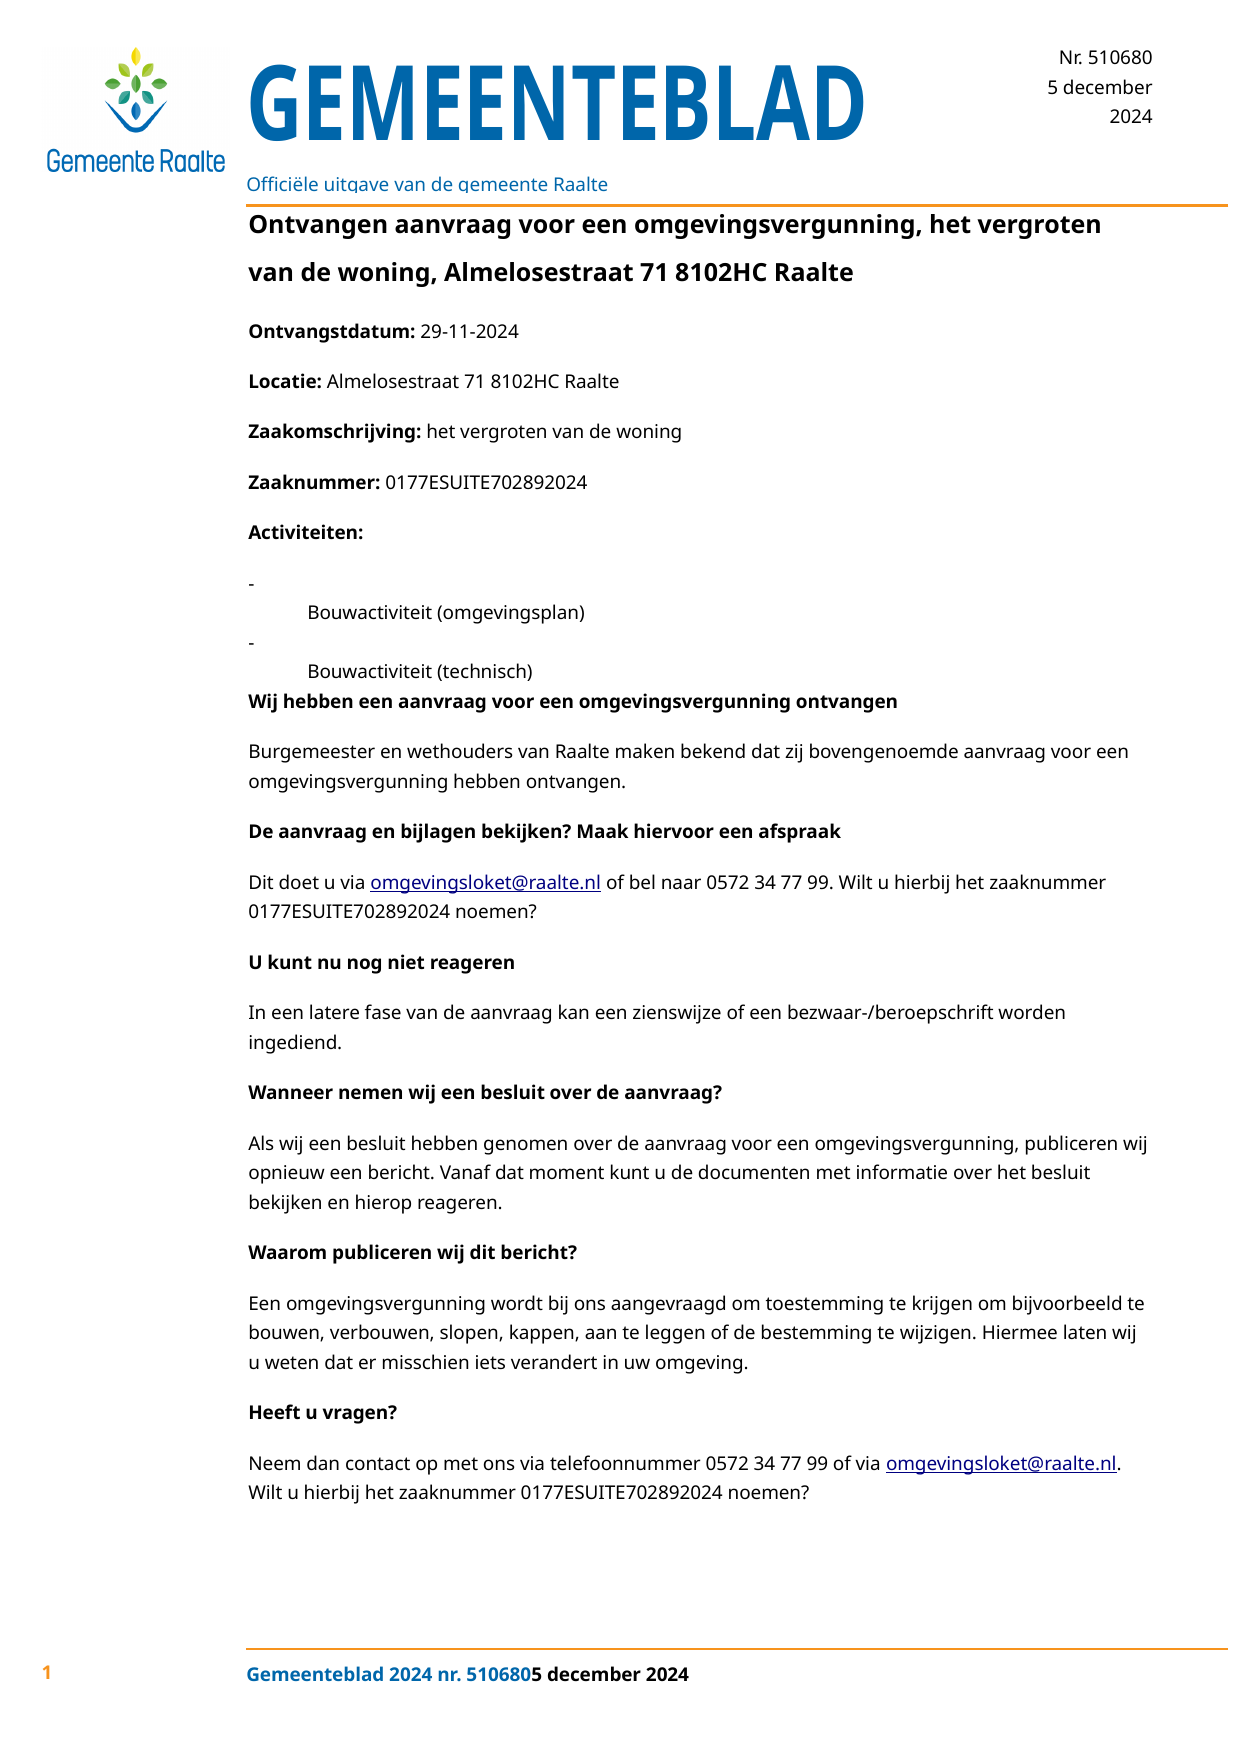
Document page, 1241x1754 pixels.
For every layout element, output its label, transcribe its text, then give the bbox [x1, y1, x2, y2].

text Heeft u vragen? [248, 1399, 1152, 1425]
text De aanvraag en bijlagen bekijken? Maak hiervoor een afspraak [248, 819, 1152, 844]
list Bouwactiviteit (technisch) [248, 659, 1152, 684]
text Activiteiten: [248, 519, 1152, 545]
text Wanneer nemen wij een besluit over de aanvraag? [248, 1079, 1152, 1105]
text Zaaknummer: 0177ESUITE702892024 [248, 469, 1152, 495]
text Ontvangstdatum: 29-11-2024 [248, 318, 1152, 344]
text Burgemeester en wethouders van Raalte maken bekend dat zij bovengenoemde aanvraag voor een omgevingsvergunning hebben ontvangen. [248, 739, 1152, 794]
text Neem dan contact op met ons via telefoonnummer 0572 34 77 99 of via omgevingsloket@raalte.nl. Wilt u hierbij het zaaknummer 0177ESUITE702892024 noemen? [248, 1450, 1152, 1505]
text In een latere fase van de aanvraag kan een zienswijze of een bezwaar-/beroepschrift worden ingediend. [248, 999, 1152, 1055]
text Een omgevingsvergunning wordt bij ons aangevraagd om toestemming te krijgen om bijvoorbeeld te bouwen, verbouwen, slopen, kappen, aan te leggen of de bestemming te wijzigen. Hiermee laten wij u weten dat er misschien iets verandert in uw omgeving. [248, 1290, 1152, 1375]
text U kunt nu nog niet reageren [248, 949, 1152, 975]
text Waarom publiceren wij dit bericht? [248, 1239, 1152, 1265]
list Bouwactiviteit (omgevingsplan) [248, 599, 1152, 625]
text Wij hebben een aanvraag voor een omgevingsvergunning ontvangen [248, 688, 1152, 714]
text Locatie: Almelosestraat 71 8102HC Raalte [248, 368, 1152, 394]
text Ontvangen aanvraag voor een omgevingsvergunning, het vergroten van de woning, Almelosestraat 71 8102HC Raalte [248, 207, 1152, 288]
text Dit doet u via omgevingsloket@raalte.nl of bel naar 0572 34 77 99. Wilt u hierbij het zaaknummer 0177ESUITE702892024 noemen? [248, 869, 1152, 924]
text Als wij een besluit hebben genomen over de aanvraag voor een omgevingsvergunning, publiceren wij opnieuw een bericht. Vanaf dat moment kunt u de documenten met informatie over het besluit bekijken en hierop reageren. [248, 1130, 1152, 1215]
text Zaakomschrijving: het vergroten van de woning [248, 419, 1152, 444]
picture [41, 47, 231, 172]
